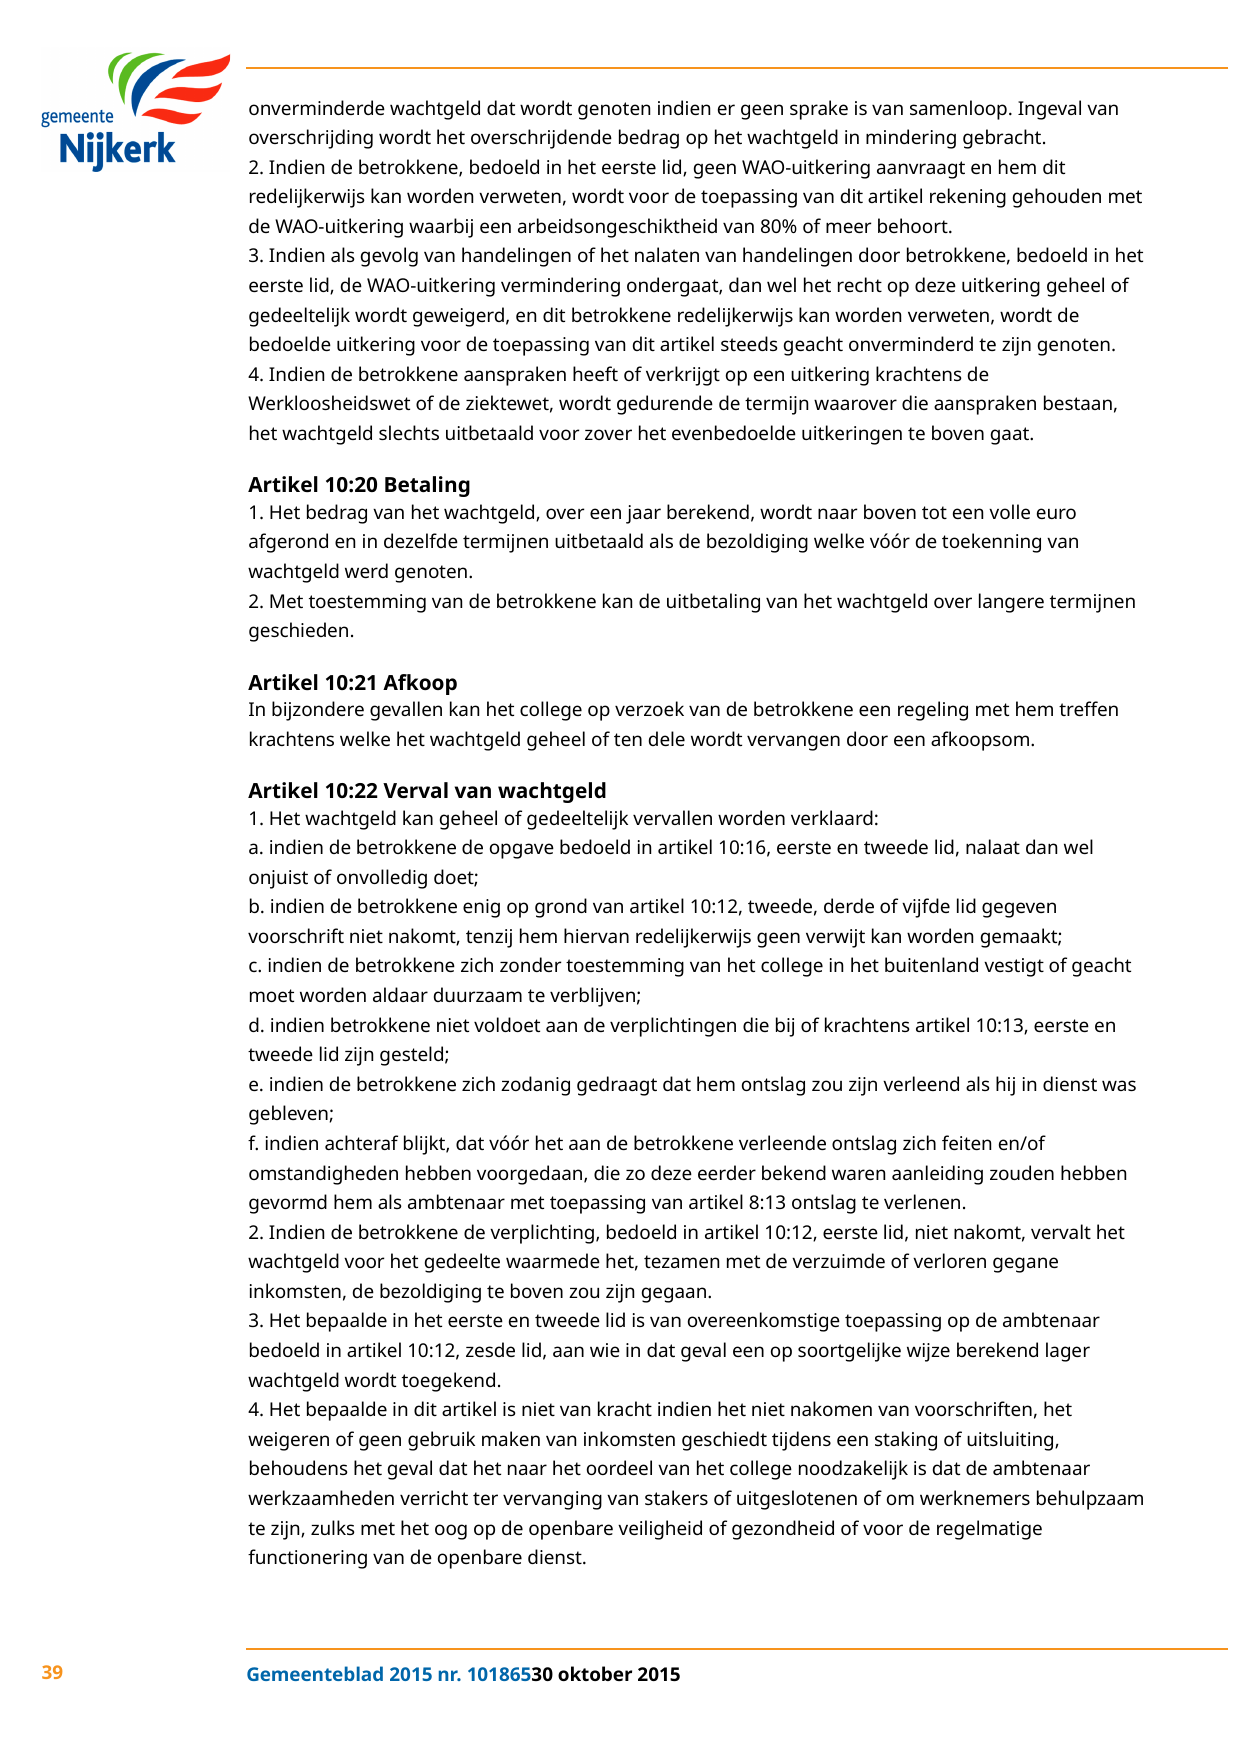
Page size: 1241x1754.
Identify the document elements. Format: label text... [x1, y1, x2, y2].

text 2. Indien de betrokkene, bedoeld in het eerste lid, geen WAO-uitkering aanvraagt en hem dit redelijkerwijs kan worden verweten, wordt voor de toepassing van dit artikel rekening gehouden met de WAO-uitkering waarbij een arbeidsongeschiktheid van 80% of meer behoort. [248, 154, 1152, 239]
text Artikel 10:22 Verval van wachtgeld [248, 776, 1152, 805]
text 4. Indien de betrokkene aanspraken heeft of verkrijgt op een uitkering krachtens de Werkloosheidswet of de ziektewet, wordt gedurende de termijn waarover die aanspraken bestaan, het wachtgeld slechts uitbetaald voor zover het evenbedoelde uitkeringen te boven gaat. [248, 361, 1152, 446]
text 1. Het wachtgeld kan geheel of gedeeltelijk vervallen worden verklaard: [248, 805, 1152, 830]
text a. indien de betrokkene de opgave bedoeld in artikel 10:16, eerste en tweede lid, nalaat dan wel onjuist of onvolledig doet; [248, 834, 1152, 889]
text c. indien de betrokkene zich zonder toestemming van het college in het buitenland vestigt of geacht moet worden aldaar duurzaam te verblijven; [248, 953, 1152, 1008]
text e. indien de betrokkene zich zodanig gedraagt dat hem ontslag zou zijn verleend als hij in dienst was gebleven; [248, 1071, 1152, 1126]
text 2. Met toestemming van de betrokkene kan de uitbetaling van het wachtgeld over langere termijnen geschieden. [248, 588, 1152, 643]
text 3. Indien als gevolg van handelingen of het nalaten van handelingen door betrokkene, bedoeld in het eerste lid, de WAO-uitkering vermindering ondergaat, dan wel het recht op deze uitkering geheel of gedeeltelijk wordt geweigerd, en dit betrokkene redelijkerwijs kan worden verweten, wordt de bedoelde uitkering voor de toepassing van dit artikel steeds geacht onverminderd te zijn genoten. [248, 243, 1152, 357]
text f. indien achteraf blijkt, dat vóór het aan de betrokkene verleende ontslag zich feiten en/of omstandigheden hebben voorgedaan, die zo deze eerder bekend waren aanleiding zouden hebben gevormd hem als ambtenaar met toepassing van artikel 8:13 ontslag te verlenen. [248, 1130, 1152, 1215]
text Artikel 10:20 Betaling [248, 471, 1152, 499]
text Artikel 10:21 Afkoop [248, 668, 1152, 696]
text 4. Het bepaalde in dit artikel is niet van kracht indien het niet nakomen van voorschriften, het weigeren of geen gebruik maken van inkomsten geschiedt tijdens een staking of uitsluiting, behoudens het geval dat het naar het oordeel van het college noodzakelijk is dat de ambtenaar werkzaamheden verricht ter vervanging van stakers of uitgeslotenen of om werknemers behulpzaam te zijn, zulks met het oog op de openbare veiligheid of gezondheid of voor de regelmatige functionering van de openbare dienst. [248, 1396, 1152, 1570]
text b. indien de betrokkene enig op grond van artikel 10:12, tweede, derde of vijfde lid gegeven voorschrift niet nakomt, tenzij hem hiervan redelijkerwijs geen verwijt kan worden gemaakt; [248, 893, 1152, 949]
text 2. Indien de betrokkene de verplichting, bedoeld in artikel 10:12, eerste lid, niet nakomt, vervalt het wachtgeld voor het gedeelte waarmede het, tezamen met de verzuimde of verloren gegane inkomsten, de bezoldiging te boven zou zijn gegaan. [248, 1219, 1152, 1304]
picture [41, 47, 231, 172]
text 3. Het bepaalde in het eerste en tweede lid is van overeenkomstige toepassing op de ambtenaar bedoeld in artikel 10:12, zesde lid, aan wie in dat geval een op soortgelijke wijze berekend lager wachtgeld wordt toegekend. [248, 1308, 1152, 1392]
text 1. Het bedrag van het wachtgeld, over een jaar berekend, wordt naar boven tot een volle euro afgerond en in dezelfde termijnen uitbetaald als de bezoldiging welke vóór de toekenning van wachtgeld werd genoten. [248, 499, 1152, 584]
text d. indien betrokkene niet voldoet aan de verplichtingen die bij of krachtens artikel 10:13, eerste en tweede lid zijn gesteld; [248, 1012, 1152, 1067]
text onverminderde wachtgeld dat wordt genoten indien er geen sprake is van samenloop. Ingeval van overschrijding wordt het overschrijdende bedrag op het wachtgeld in mindering gebracht. [248, 95, 1152, 150]
text In bijzondere gevallen kan het college op verzoek van de betrokkene een regeling met hem treffen krachtens welke het wachtgeld geheel of ten dele wordt vervangen door een afkoopsom. [248, 696, 1152, 752]
